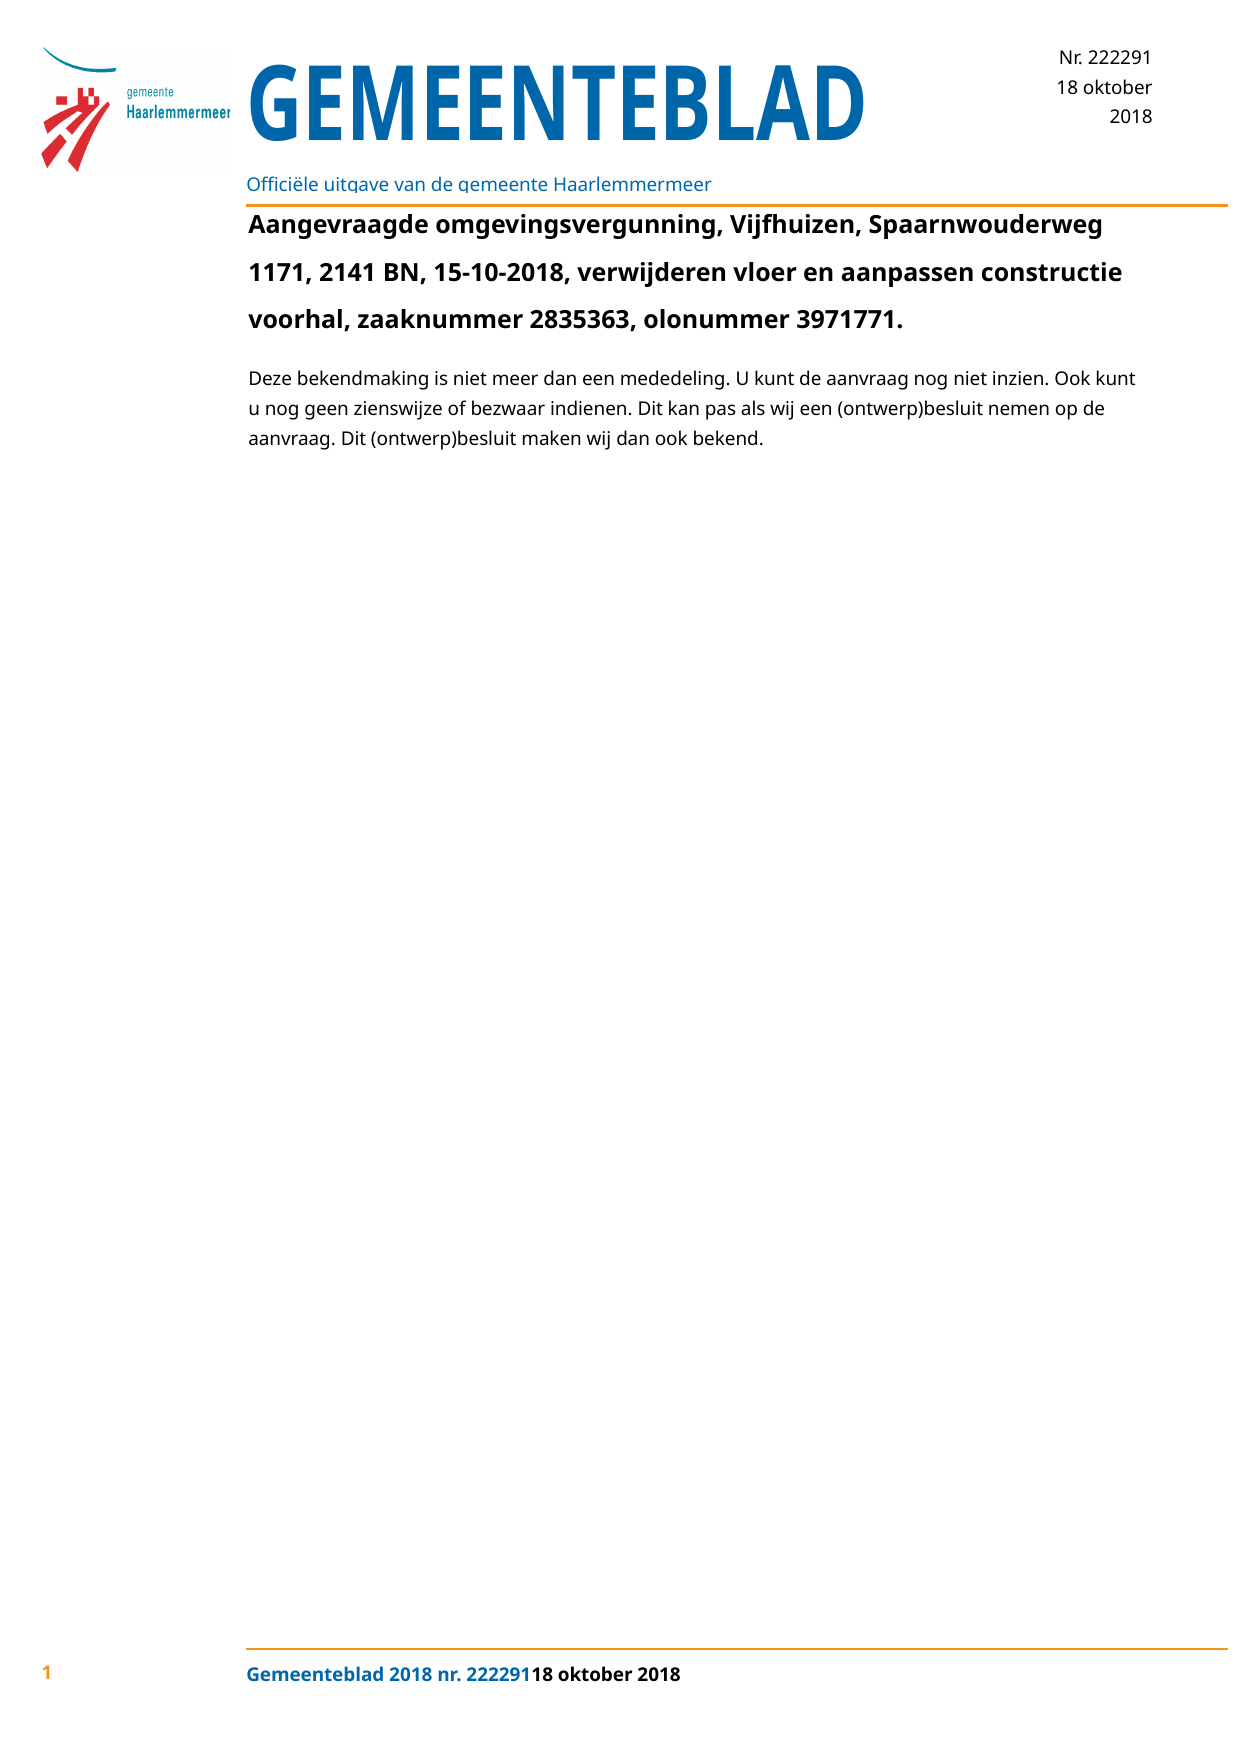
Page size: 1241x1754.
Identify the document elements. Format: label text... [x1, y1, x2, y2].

text Aangevraagde omgevingsvergunning, Vijfhuizen, Spaarnwouderweg 1171, 2141 BN, 15-10-2018, verwijderen vloer en aanpassen constructie voorhal, zaaknummer 2835363, olonummer 3971771. [248, 207, 1152, 336]
picture [41, 47, 231, 172]
text Deze bekendmaking is niet meer dan een mededeling. U kunt de aanvraag nog niet inzien. Ook kunt u nog geen zienswijze of bezwaar indienen. Dit kan pas als wij een (ontwerp)besluit nemen op de aanvraag. Dit (ontwerp)besluit maken wij dan ook bekend. [248, 366, 1152, 450]
